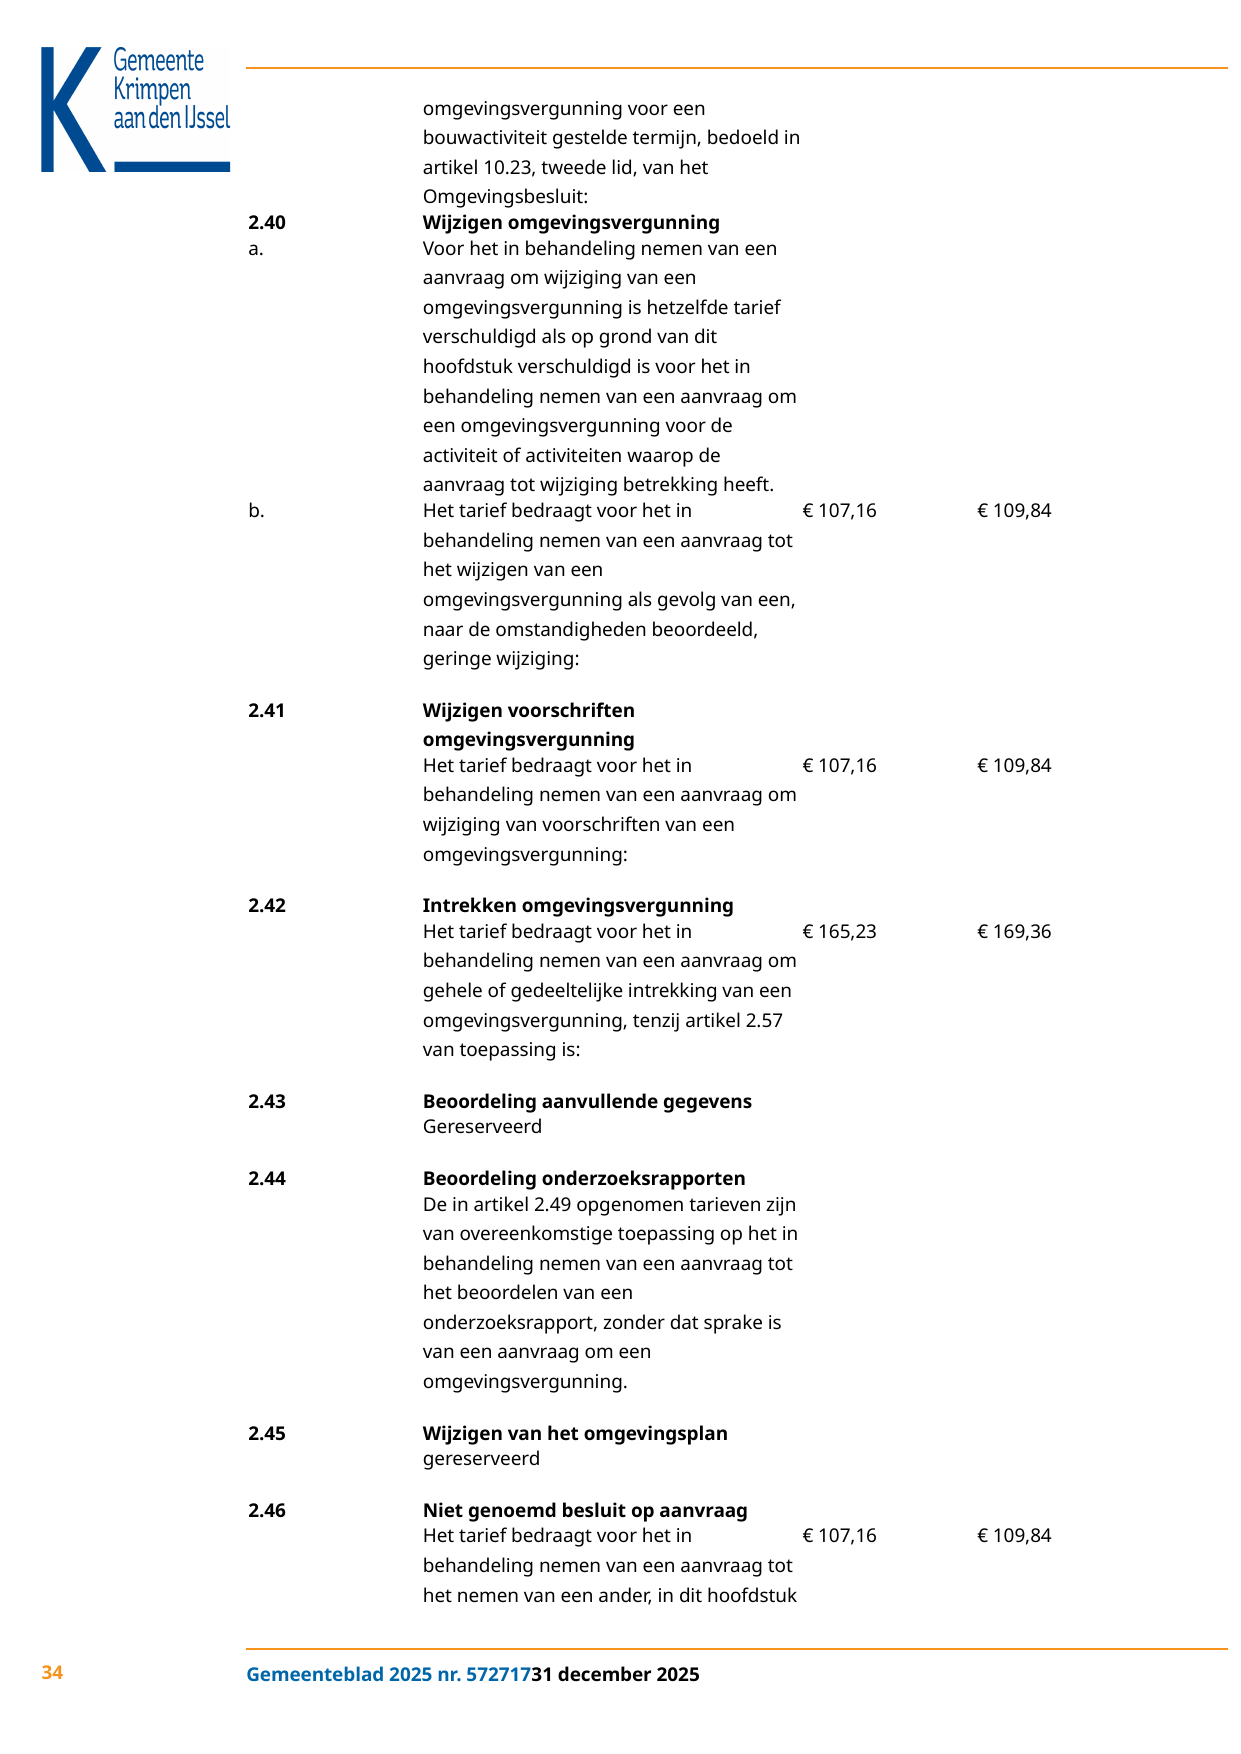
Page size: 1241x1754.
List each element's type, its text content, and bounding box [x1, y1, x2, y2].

table_cell [423, 1394, 802, 1420]
table_cell [423, 1471, 802, 1497]
table_cell [802, 1420, 977, 1445]
table_cell 2.40 [248, 209, 423, 235]
table_cell [977, 1445, 1152, 1471]
table_cell € 165,23 [802, 918, 977, 1062]
table_cell [977, 1062, 1152, 1088]
table_cell [802, 95, 977, 209]
table_cell omgevingsvergunning voor een bouwactiviteit gestelde termijn, bedoeld in artikel 10.23, tweede lid, van het Omgevingsbesluit: [423, 95, 802, 209]
table_cell [802, 671, 977, 697]
picture [41, 47, 231, 172]
table_cell 2.44 [248, 1165, 423, 1191]
table_cell [802, 1445, 977, 1471]
table_cell [977, 867, 1152, 892]
table_cell [977, 209, 1152, 235]
table_cell [802, 1497, 977, 1523]
table_cell Het tarief bedraagt voor het in behandeling nemen van een aanvraag om wijziging van voorschriften van een omgevingsvergunning: [423, 752, 802, 867]
table_cell [977, 1165, 1152, 1191]
table_cell [248, 1394, 423, 1420]
table_cell [977, 1497, 1152, 1523]
table_cell [248, 1191, 423, 1394]
table_cell € 109,84 [977, 498, 1152, 671]
table_cell [248, 867, 423, 892]
table_cell [248, 1471, 423, 1497]
table_cell [248, 1523, 423, 1607]
table_cell € 169,36 [977, 918, 1152, 1062]
table_cell [802, 235, 977, 497]
table_cell [802, 1114, 977, 1139]
table_cell [248, 752, 423, 867]
table_cell [423, 1062, 802, 1088]
table_cell [248, 918, 423, 1062]
table_cell Wijzigen voorschriften omgevingsvergunning [423, 697, 802, 752]
table_cell [423, 1139, 802, 1165]
table_cell [248, 671, 423, 697]
table_cell 2.46 [248, 1497, 423, 1523]
table_cell [977, 95, 1152, 209]
table_cell [977, 1088, 1152, 1113]
table_cell b. [248, 498, 423, 671]
table_cell [802, 1394, 977, 1420]
table_cell Het tarief bedraagt voor het in behandeling nemen van een aanvraag tot het wijzigen van een omgevingsvergunning als gevolg van een, naar de omstandigheden beoordeeld, geringe wijziging: [423, 498, 802, 671]
table_cell [977, 892, 1152, 918]
table_cell [802, 1088, 977, 1113]
table_cell € 107,16 [802, 1523, 977, 1607]
table_cell € 107,16 [802, 498, 977, 671]
table_cell 2.41 [248, 697, 423, 752]
table_cell De in artikel 2.49 opgenomen tarieven zijn van overeenkomstige toepassing op het in behandeling nemen van een aanvraag tot het beoordelen van een onderzoeksrapport, zonder dat sprake is van een aanvraag om een omgevingsvergunning. [423, 1191, 802, 1394]
table_cell [802, 892, 977, 918]
table_cell Wijzigen van het omgevingsplan [423, 1420, 802, 1445]
table_cell [802, 1062, 977, 1088]
table_cell [802, 1139, 977, 1165]
table_cell 2.43 [248, 1088, 423, 1113]
table_cell [977, 1394, 1152, 1420]
table_cell Beoordeling onderzoeksrapporten [423, 1165, 802, 1191]
table_cell € 109,84 [977, 752, 1152, 867]
table_cell Gereserveerd [423, 1114, 802, 1139]
table_cell [802, 1471, 977, 1497]
table_cell [802, 1191, 977, 1394]
table_cell [802, 867, 977, 892]
table_cell € 107,16 [802, 752, 977, 867]
table_cell [802, 1165, 977, 1191]
table_cell a. [248, 235, 423, 497]
table_cell [248, 95, 423, 209]
table_cell [977, 671, 1152, 697]
table_cell [977, 697, 1152, 752]
table_cell [977, 1114, 1152, 1139]
table_cell [802, 697, 977, 752]
table_cell [248, 1139, 423, 1165]
table_cell 2.42 [248, 892, 423, 918]
table_cell gereserveerd [423, 1445, 802, 1471]
table_cell Voor het in behandeling nemen van een aanvraag om wijziging van een omgevingsvergunning is hetzelfde tarief verschuldigd als op grond van dit hoofdstuk verschuldigd is voor het in behandeling nemen van een aanvraag om een omgevingsvergunning voor de activiteit of activiteiten waarop de aanvraag tot wijziging betrekking heeft. [423, 235, 802, 497]
table_cell [977, 235, 1152, 497]
table_cell [423, 867, 802, 892]
table_cell [248, 1445, 423, 1471]
table_cell Beoordeling aanvullende gegevens [423, 1088, 802, 1113]
table_cell [248, 1114, 423, 1139]
table_cell € 109,84 [977, 1523, 1152, 1607]
table_cell Wijzigen omgevingsvergunning [423, 209, 802, 235]
table_cell Intrekken omgevingsvergunning [423, 892, 802, 918]
table_cell [802, 209, 977, 235]
table_cell [977, 1471, 1152, 1497]
table_cell Niet genoemd besluit op aanvraag [423, 1497, 802, 1523]
table_cell [977, 1191, 1152, 1394]
table_cell [248, 1062, 423, 1088]
table_cell [423, 671, 802, 697]
table_cell Het tarief bedraagt voor het in behandeling nemen van een aanvraag om gehele of gedeeltelijke intrekking van een omgevingsvergunning, tenzij artikel 2.57 van toepassing is: [423, 918, 802, 1062]
table_cell 2.45 [248, 1420, 423, 1445]
table_cell Het tarief bedraagt voor het in behandeling nemen van een aanvraag tot het nemen van een ander, in dit hoofdstuk [423, 1523, 802, 1607]
table_cell [977, 1139, 1152, 1165]
table_cell [977, 1420, 1152, 1445]
